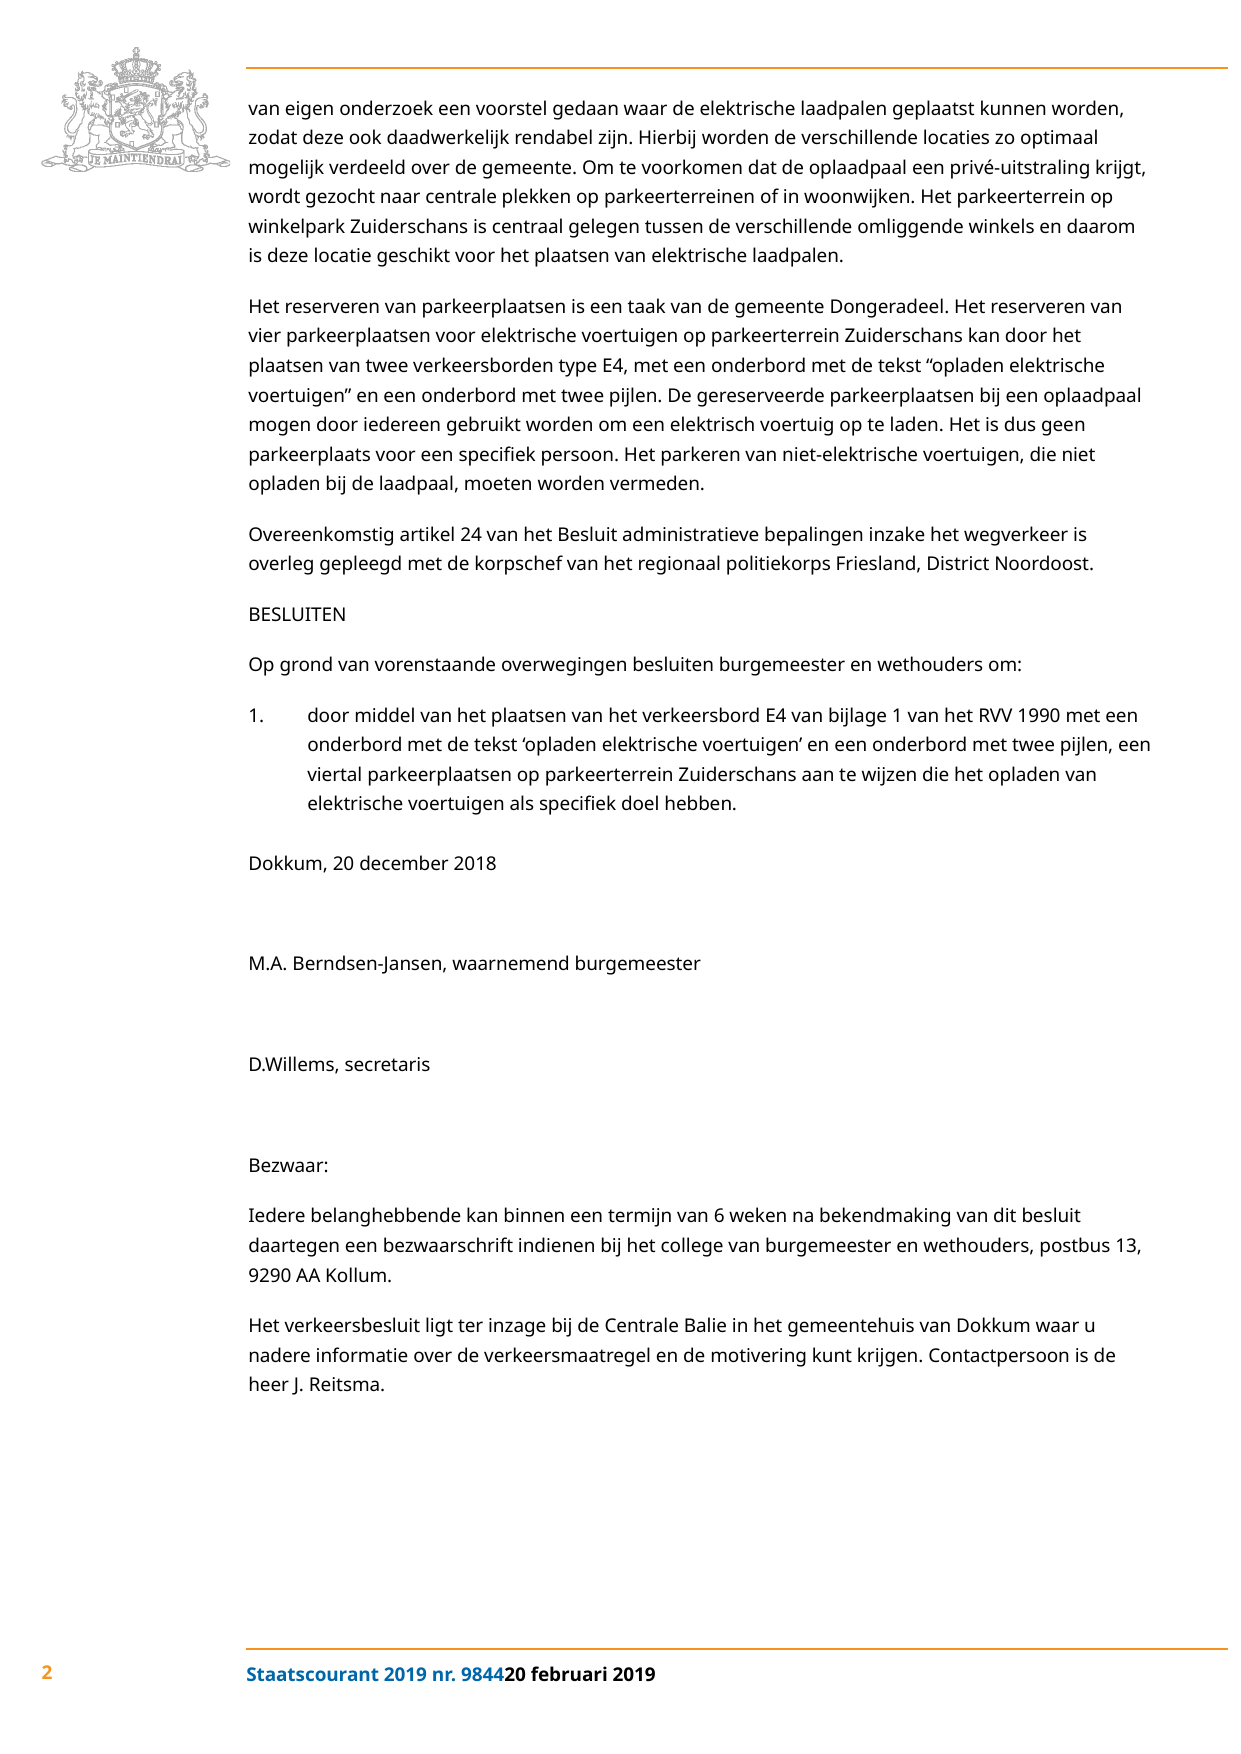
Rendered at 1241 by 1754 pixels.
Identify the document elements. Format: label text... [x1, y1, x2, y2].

text Het verkeersbesluit ligt ter inzage bij de Centrale Balie in het gemeentehuis van Dokkum waar u nadere informatie over de verkeersmaatregel en de motivering kunt krijgen. Contactpersoon is de heer J. Reitsma. [248, 1312, 1152, 1397]
text Overeenkomstig artikel 24 van het Besluit administratieve bepalingen inzake het wegverkeer is overleg gepleegd met de korpschef van het regionaal politiekorps Friesland, District Noordoost. [248, 521, 1152, 576]
text Iedere belanghebbende kan binnen een termijn van 6 weken na bekendmaking van dit besluit daartegen een bezwaarschrift indienen bij het college van burgemeester en wethouders, postbus 13, 9290 AA Kollum. [248, 1203, 1152, 1288]
text Bezwaar: [248, 1152, 1152, 1178]
list door middel van het plaatsen van het verkeersbord E4 van bijlage 1 van het RVV 1990 met een onderbord met de tekst ‘opladen elektrische voertuigen’ en een onderbord met twee pijlen, een viertal parkeerplaatsen op parkeerterrein Zuiderschans aan te wijzen die het opladen van elektrische voertuigen als specifiek doel hebben. [248, 702, 1152, 816]
text Dokkum, 20 december 2018 [248, 850, 1152, 876]
text M.A. Berndsen-Jansen, waarnemend burgemeester [248, 951, 1152, 976]
text van eigen onderzoek een voorstel gedaan waar de elektrische laadpalen geplaatst kunnen worden, zodat deze ook daadwerkelijk rendabel zijn. Hierbij worden de verschillende locaties zo optimaal mogelijk verdeeld over de gemeente. Om te voorkomen dat de oplaadpaal een privé-uitstraling krijgt, wordt gezocht naar centrale plekken op parkeerterreinen of in woonwijken. Het parkeerterrein op winkelpark Zuiderschans is centraal gelegen tussen de verschillende omliggende winkels en daarom is deze locatie geschikt voor het plaatsen van elektrische laadpalen. [248, 95, 1152, 268]
text Op grond van vorenstaande overwegingen besluiten burgemeester en wethouders om: [248, 651, 1152, 677]
picture [41, 47, 231, 172]
text BESLUITEN [248, 601, 1152, 627]
text D.Willems, secretaris [248, 1051, 1152, 1077]
text Het reserveren van parkeerplaatsen is een taak van de gemeente Dongeradeel. Het reserveren van vier parkeerplaatsen voor elektrische voertuigen op parkeerterrein Zuiderschans kan door het plaatsen van twee verkeersborden type E4, met een onderbord met de tekst “opladen elektrische voertuigen” en een onderbord met twee pijlen. De gereserveerde parkeerplaatsen bij een oplaadpaal mogen door iedereen gebruikt worden om een elektrisch voertuig op te laden. Het is dus geen parkeerplaats voor een specifiek persoon. Het parkeren van niet-elektrische voertuigen, die niet opladen bij de laadpaal, moeten worden vermeden. [248, 293, 1152, 496]
